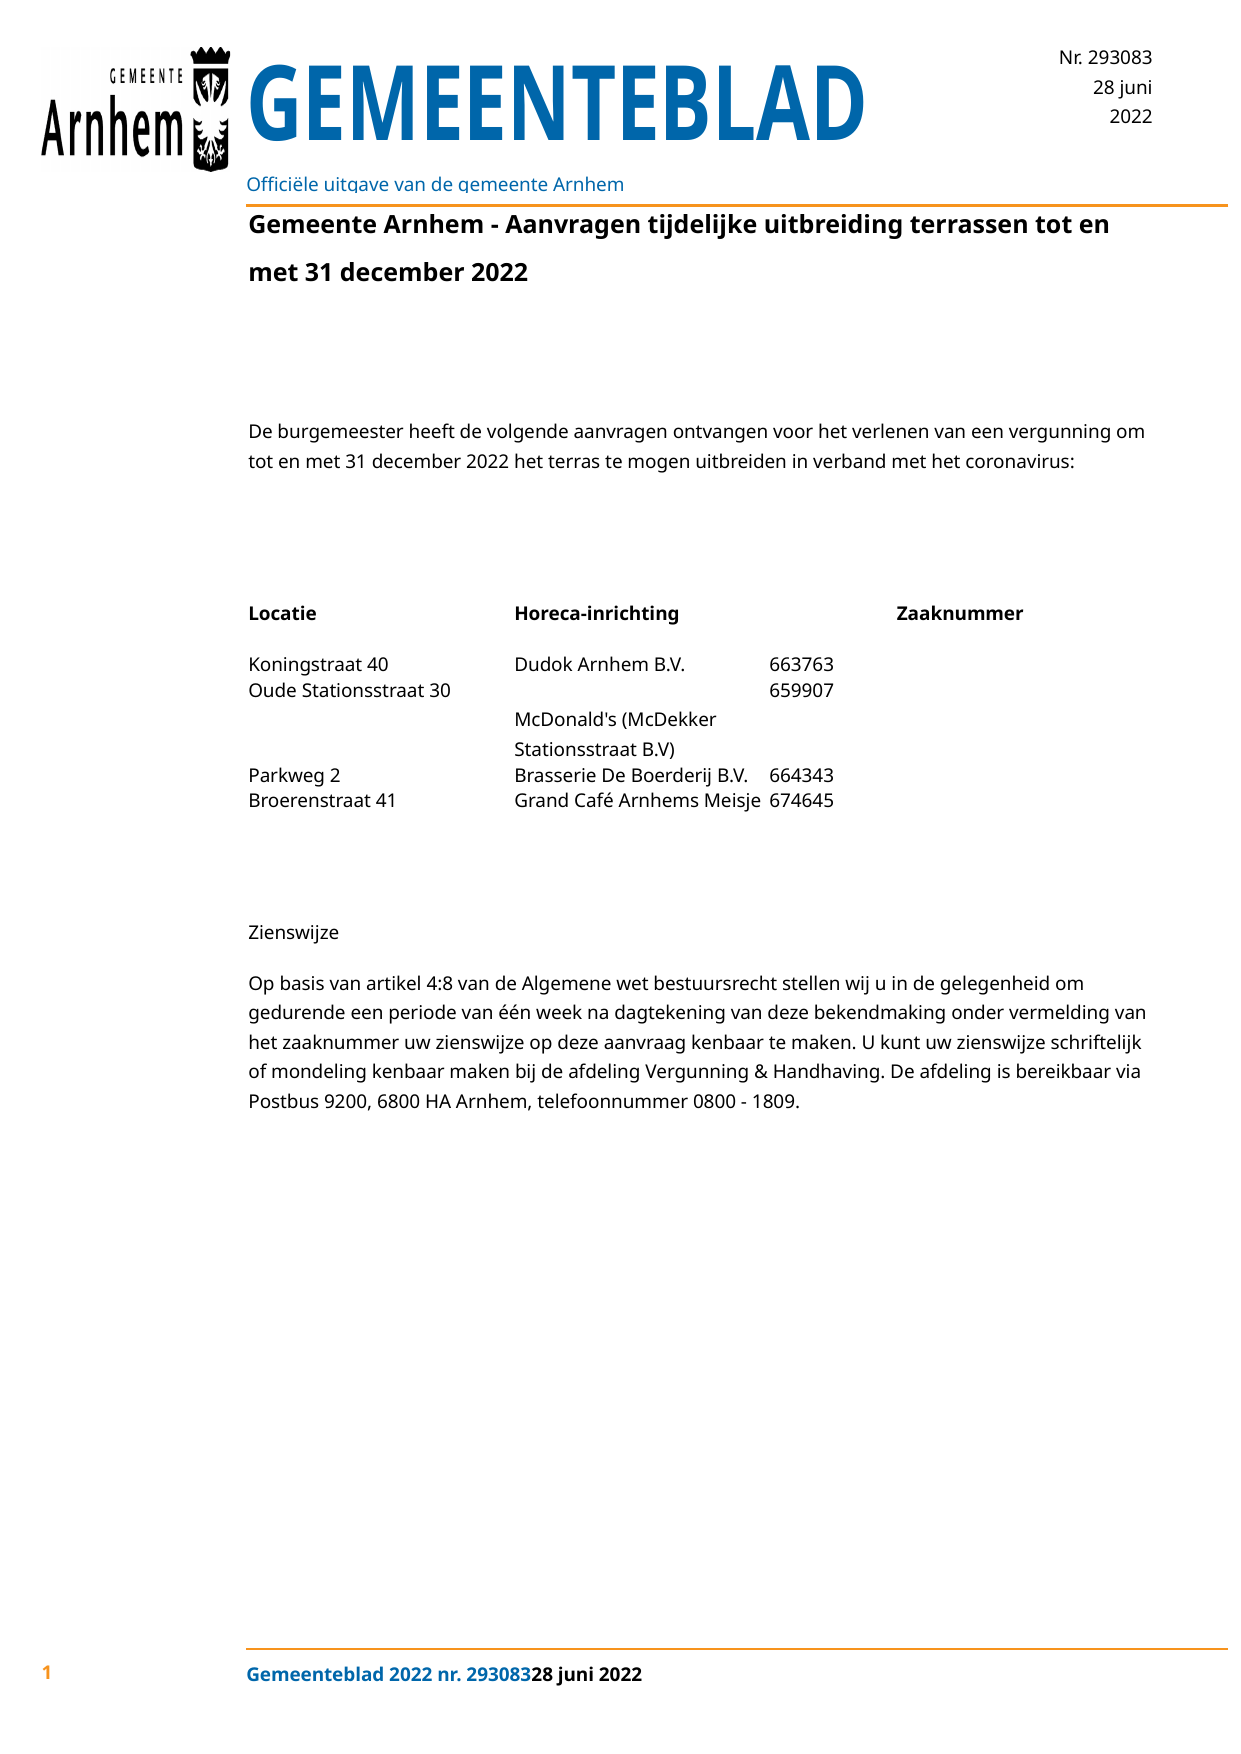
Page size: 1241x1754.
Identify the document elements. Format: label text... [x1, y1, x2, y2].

table_cell McDonald's (McDekker Stationsstraat B.V) [514, 677, 769, 762]
table_cell [248, 890, 387, 916]
text Gemeente Arnhem - Aanvragen tijdelijke uitbreiding terrassen tot en met 31 december 2022 [248, 207, 1152, 288]
table_cell Broerenstraat 41 [248, 788, 514, 813]
table_header Zaaknummer [897, 600, 1152, 625]
table_cell [387, 625, 642, 651]
table_cell [248, 813, 387, 839]
table_cell [387, 890, 642, 916]
table_cell [387, 865, 642, 890]
table_cell Koningstraat 40 [248, 651, 514, 677]
table_cell 664343 [769, 762, 1024, 787]
table_cell [387, 839, 642, 865]
text Zienswijze [248, 919, 1152, 945]
table_cell [642, 890, 897, 916]
table_cell Parkweg 2 [248, 762, 514, 787]
picture [41, 47, 231, 172]
table_cell [642, 865, 897, 890]
table_cell 659907 [769, 677, 1024, 762]
table_cell Dudok Arnhem B.V. [514, 651, 769, 677]
table_cell [248, 865, 387, 890]
table_cell 663763 [769, 651, 1024, 677]
table_cell [642, 625, 897, 651]
table_cell Brasserie De Boerderij B.V. [514, 762, 769, 787]
table_header Locatie [248, 600, 514, 625]
table_cell [387, 813, 642, 839]
text Op basis van artikel 4:8 van de Algemene wet bestuursrecht stellen wij u in de gelegenheid om gedurende een periode van één week na dagtekening van deze bekendmaking onder vermelding van het zaaknummer uw zienswijze op deze aanvraag kenbaar te maken. U kunt uw zienswijze schriftelijk of mondeling kenbaar maken bij de afdeling Vergunning & Handhaving. De afdeling is bereikbaar via Postbus 9200, 6800 HA Arnhem, telefoonnummer 0800 - 1809. [248, 970, 1152, 1114]
table_cell [248, 839, 387, 865]
table_cell [642, 813, 897, 839]
text De burgemeester heeft de volgende aanvragen ontvangen voor het verlenen van een vergunning om tot en met 31 december 2022 het terras te mogen uitbreiden in verband met het coronavirus: [248, 419, 1152, 474]
table_cell [248, 625, 387, 651]
table_cell [642, 839, 897, 865]
table_cell Oude Stationsstraat 30 [248, 677, 514, 762]
table_header Horeca-inrichting [514, 600, 897, 625]
table_cell 674645 [769, 788, 1024, 813]
table_cell Grand Café Arnhems Meisje [514, 788, 769, 813]
